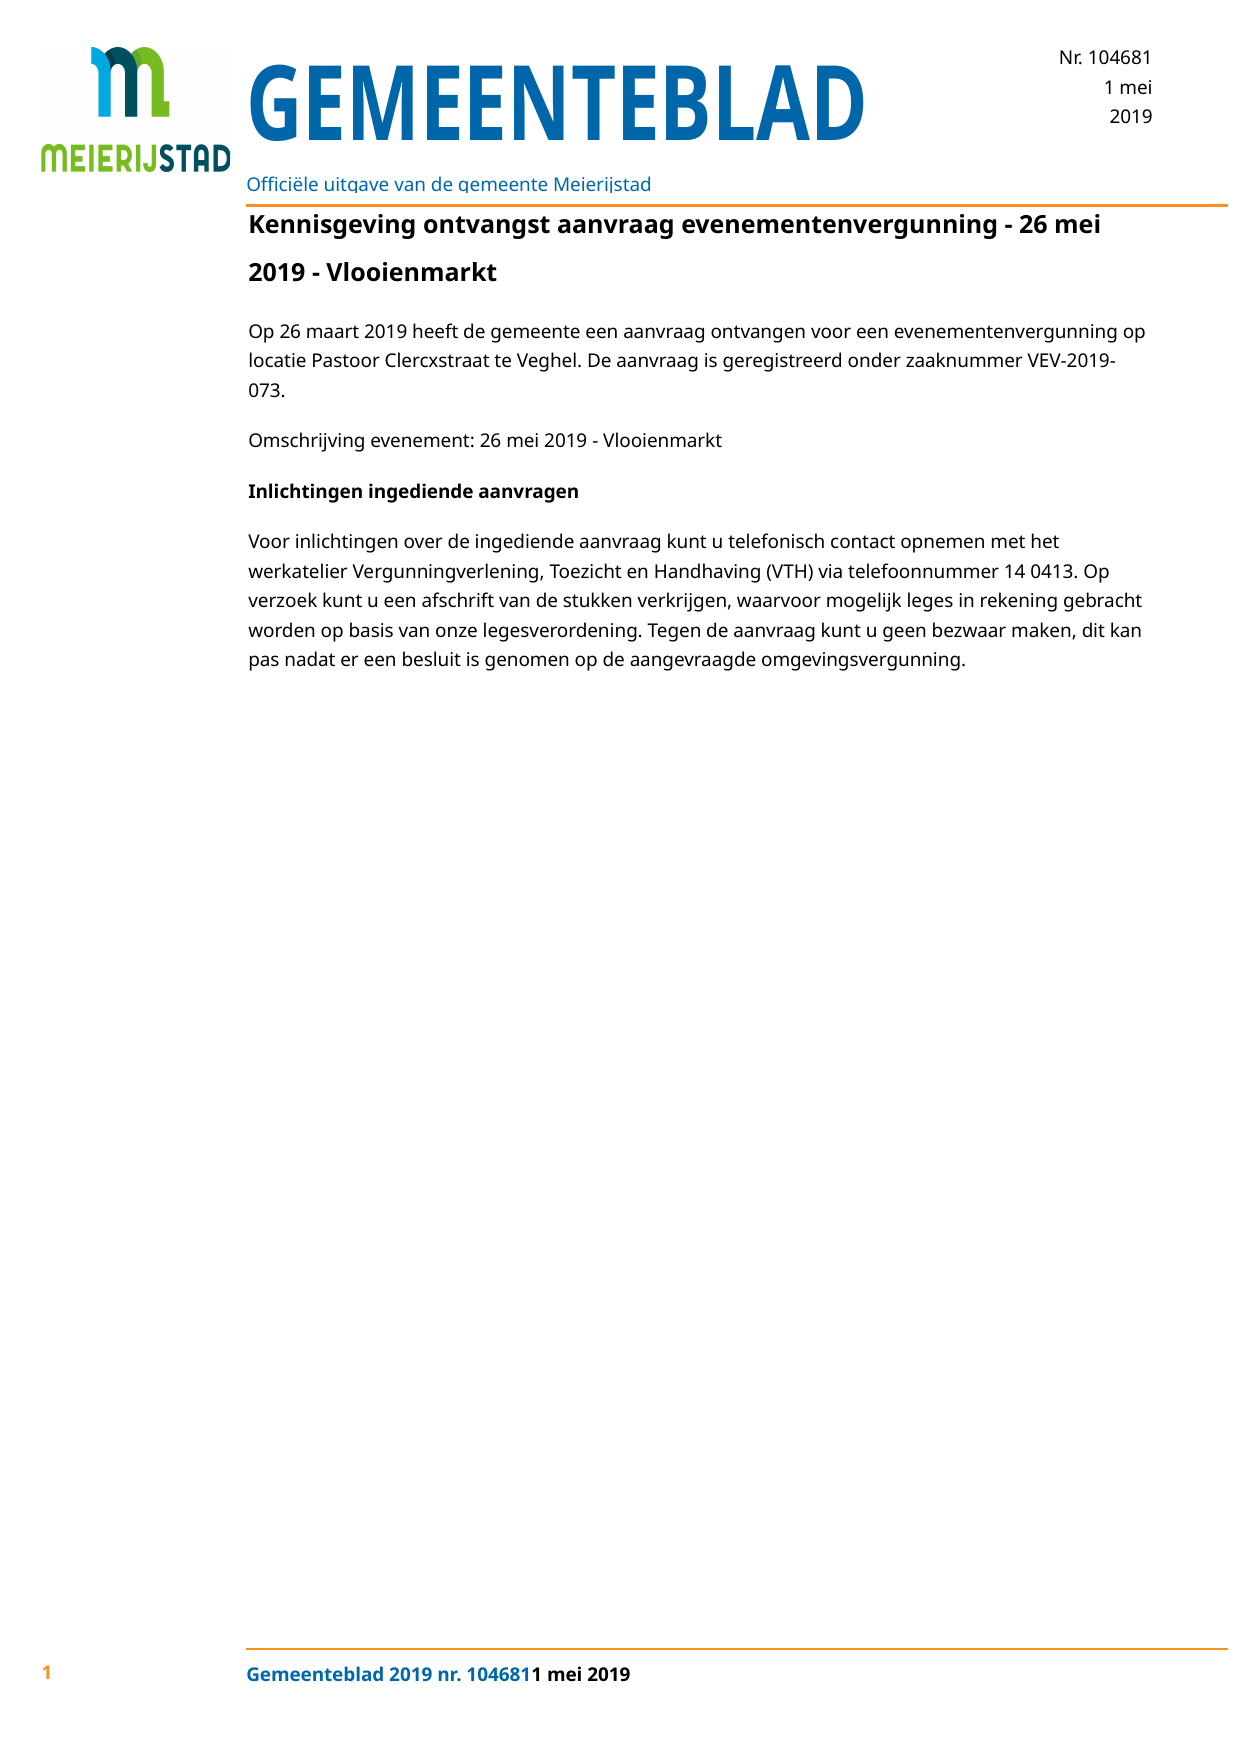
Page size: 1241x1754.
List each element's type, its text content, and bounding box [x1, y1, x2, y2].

text Op 26 maart 2019 heeft de gemeente een aanvraag ontvangen voor een evenementenvergunning op locatie Pastoor Clercxstraat te Veghel. De aanvraag is geregistreerd onder zaaknummer VEV-2019-073. [248, 318, 1152, 403]
text Voor inlichtingen over de ingediende aanvraag kunt u telefonisch contact opnemen met het werkatelier Vergunningverlening, Toezicht en Handhaving (VTH) via telefoonnummer 14 0413. Op verzoek kunt u een afschrift van de stukken verkrijgen, waarvoor mogelijk leges in rekening gebracht worden op basis van onze legesverordening. Tegen de aanvraag kunt u geen bezwaar maken, dit kan pas nadat er een besluit is genomen op de aangevraagde omgevingsvergunning. [248, 528, 1152, 672]
text Kennisgeving ontvangst aanvraag evenementenvergunning - 26 mei 2019 - Vlooienmarkt [248, 207, 1152, 288]
text Omschrijving evenement: 26 mei 2019 - Vlooienmarkt [248, 427, 1152, 453]
text Inlichtingen ingediende aanvragen [248, 478, 1152, 504]
picture [41, 47, 231, 172]
